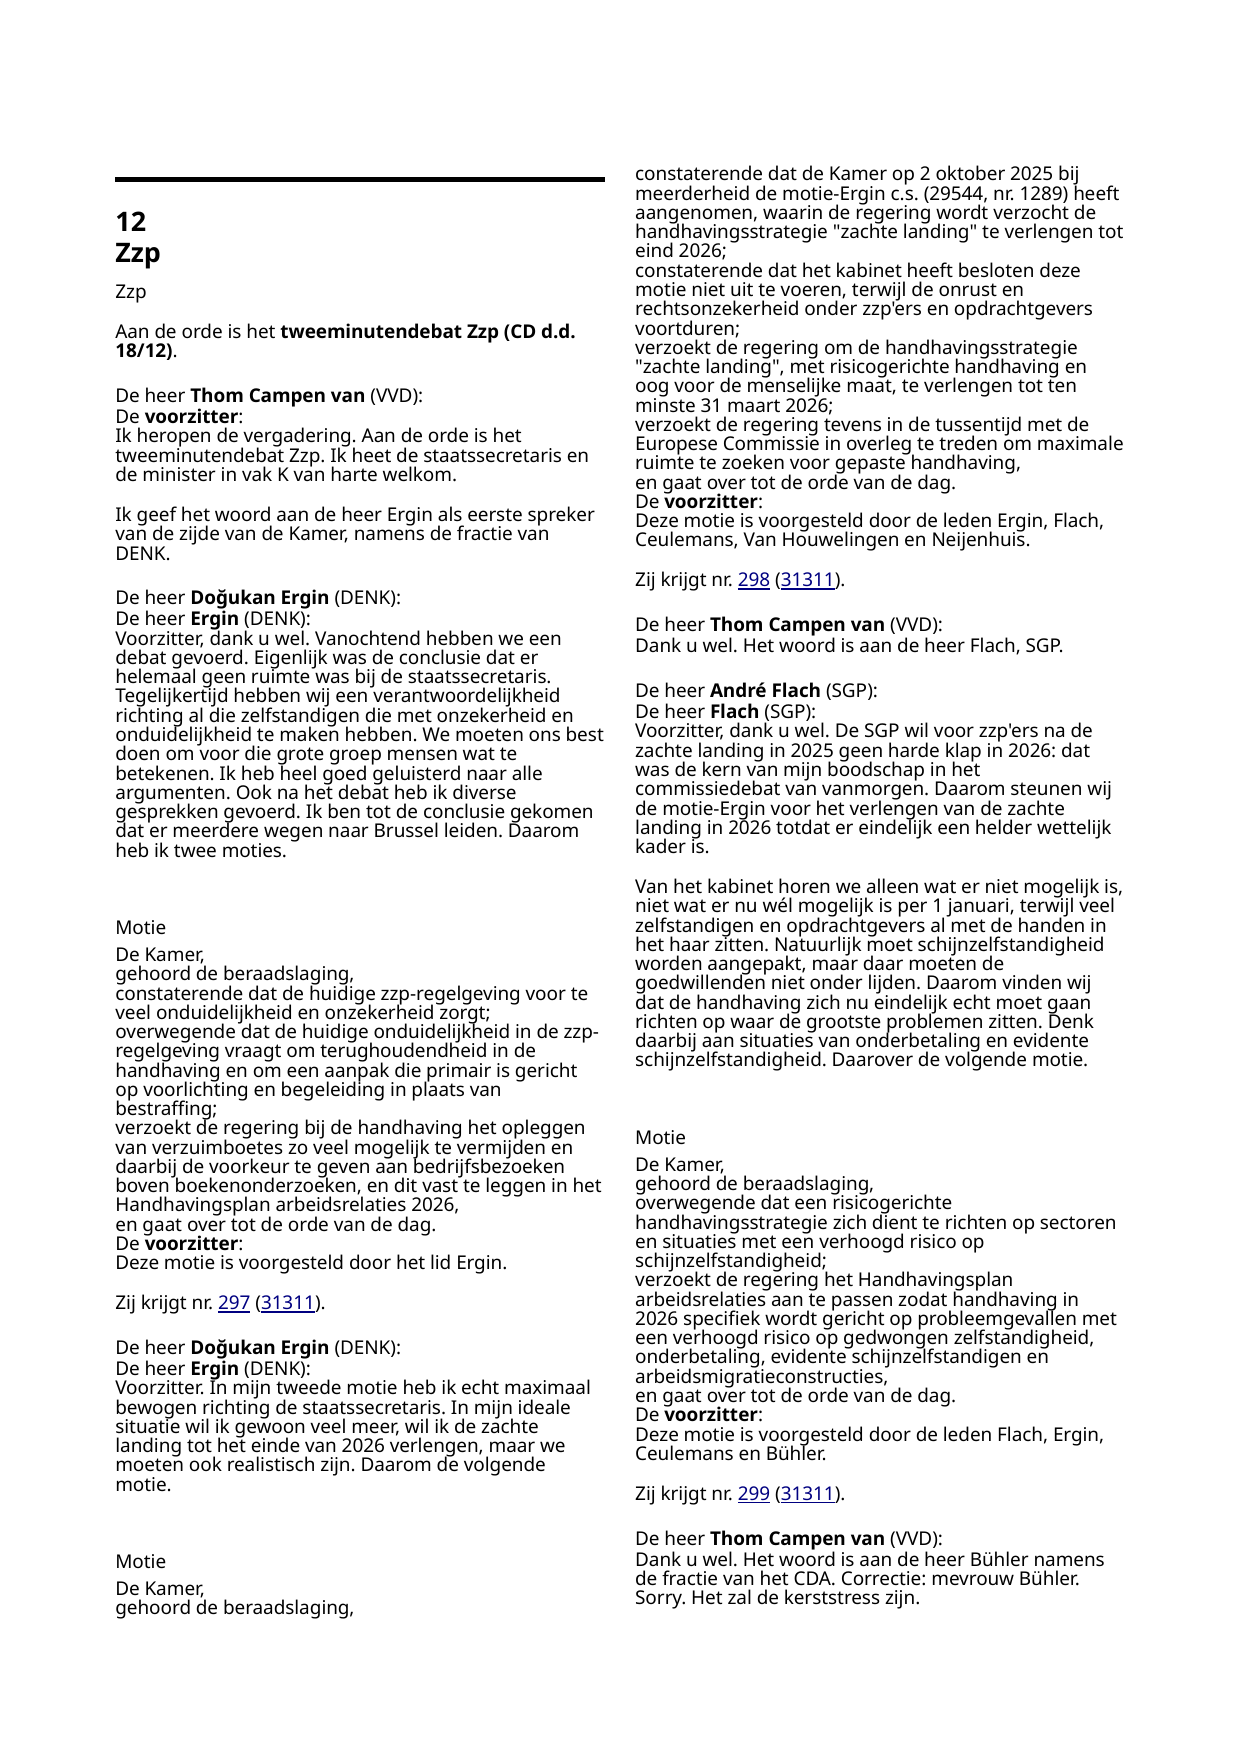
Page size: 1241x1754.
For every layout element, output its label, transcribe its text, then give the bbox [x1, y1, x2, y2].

text en gaat over tot de orde van de dag. [115, 1216, 605, 1235]
text De heer Ergin (DENK): [115, 1360, 605, 1379]
text overwegende dat de huidige onduidelijkheid in de zzp-regelgeving vraagt om terughoudendheid in de handhaving en om een aanpak die primair is gericht op voorlichting en begeleiding in plaats van bestraffing; [115, 1023, 605, 1119]
text De heer Thom Campen van (VVD): [635, 1525, 1125, 1551]
text De voorzitter: [635, 493, 1125, 512]
text Motie [635, 1124, 1125, 1150]
text Motie [115, 1548, 605, 1574]
text 12 [115, 203, 605, 239]
text Aan de orde is het tweeminutendebat Zzp (CD d.d. 18/12). [115, 323, 605, 362]
text De heer Ergin (DENK): [115, 610, 605, 629]
text De heer André Flach (SGP): [635, 677, 1125, 703]
text De heer Flach (SGP): [635, 703, 1125, 722]
text De voorzitter: [115, 408, 605, 427]
text Zzp [115, 283, 605, 302]
text De Kamer, [115, 946, 605, 965]
text De heer Thom Campen van (VVD): [115, 382, 605, 408]
text De heer Doğukan Ergin (DENK): [115, 584, 605, 610]
text De voorzitter: [115, 1235, 605, 1254]
text Zij krijgt nr. 297 (31311). [115, 1294, 605, 1313]
text verzoekt de regering bij de handhaving het opleggen van verzuimboetes zo veel mogelijk te vermijden en daarbij de voorkeur te geven aan bedrijfsbezoeken boven boekenonderzoeken, en dit vast te leggen in het Handhavingsplan arbeidsrelaties 2026, [115, 1119, 605, 1216]
text Deze motie is voorgesteld door het lid Ergin. [115, 1254, 605, 1273]
text Deze motie is voorgesteld door de leden Ergin, Flach, Ceulemans, Van Houwelingen en Neijenhuis. [635, 512, 1125, 551]
text Dank u wel. Het woord is aan de heer Flach, SGP. [635, 637, 1125, 657]
text overwegende dat een risicogerichte handhavingsstrategie zich dient te richten op sectoren en situaties met een verhoogd risico op schijnzelfstandigheid; [635, 1194, 1125, 1271]
text Zij krijgt nr. 299 (31311). [635, 1485, 1125, 1504]
text Voorzitter, dank u wel. Vanochtend hebben we een debat gevoerd. Eigenlijk was de conclusie dat er helemaal geen ruimte was bij de staatssecretaris. Tegelijkertijd hebben wij een verantwoordelijkheid richting al die zelfstandigen die met onzekerheid en onduidelijkheid te maken hebben. We moeten ons best doen om voor die grote groep mensen wat te betekenen. Ik heb heel goed geluisterd naar alle argumenten. Ook na het debat heb ik diverse gesprekken gevoerd. Ik ben tot de conclusie gekomen dat er meerdere wegen naar Brussel leiden. Daarom heb ik twee moties. [115, 629, 605, 861]
text Zij krijgt nr. 298 (31311). [635, 571, 1125, 591]
text gehoord de beraadslaging, [635, 1175, 1125, 1194]
text verzoekt de regering tevens in de tussentijd met de Europese Commissie in overleg te treden om maximale ruimte te zoeken voor gepaste handhaving, [635, 416, 1125, 474]
text De heer Thom Campen van (VVD): [635, 612, 1125, 637]
text constaterende dat de huidige zzp-regelgeving voor te veel onduidelijkheid en onzekerheid zorgt; [115, 984, 605, 1023]
text De Kamer, [635, 1156, 1125, 1175]
text Voorzitter, dank u wel. De SGP wil voor zzp'ers na de zachte landing in 2025 geen harde klap in 2026: dat was de kern van mijn boodschap in het commissiedebat van vanmorgen. Daarom steunen wij de motie-Ergin voor het verlengen van de zachte landing in 2026 totdat er eindelijk een helder wettelijk kader is. [635, 722, 1125, 857]
text verzoekt de regering het Handhavingsplan arbeidsrelaties aan te passen zodat handhaving in 2026 specifiek wordt gericht op probleemgevallen met een verhoogd risico op gedwongen zelfstandigheid, onderbetaling, evidente schijnzelfstandigen en arbeidsmigratieconstructies, [635, 1271, 1125, 1387]
text De heer Doğukan Ergin (DENK): [115, 1334, 605, 1360]
text en gaat over tot de orde van de dag. [635, 1387, 1125, 1406]
text constaterende dat de Kamer op 2 oktober 2025 bij meerderheid de motie-Ergin c.s. (29544, nr. 1289) heeft aangenomen, waarin de regering wordt verzocht de handhavingsstrategie "zachte landing" te verlengen tot eind 2026; [635, 165, 1125, 262]
text Ik heropen de vergadering. Aan de orde is het tweeminutendebat Zzp. Ik heet de staatssecretaris en de minister in vak K van harte welkom. [115, 427, 605, 485]
text gehoord de beraadslaging, [115, 1599, 605, 1619]
text constaterende dat het kabinet heeft besloten deze motie niet uit te voeren, terwijl de onrust en rechtsonzekerheid onder zzp'ers en opdrachtgevers voortduren; [635, 262, 1125, 339]
text De Kamer, [115, 1580, 605, 1599]
text De voorzitter: [635, 1406, 1125, 1426]
text gehoord de beraadslaging, [115, 965, 605, 984]
text Deze motie is voorgesteld door de leden Flach, Ergin, Ceulemans en Bühler. [635, 1426, 1125, 1464]
text Van het kabinet horen we alleen wat er niet mogelijk is, niet wat er nu wél mogelijk is per 1 januari, terwijl veel zelfstandigen en opdrachtgevers al met de handen in het haar zitten. Natuurlijk moet schijnzelfstandigheid worden aangepakt, maar daar moeten de goedwillenden niet onder lijden. Daarom vinden wij dat de handhaving zich nu eindelijk echt moet gaan richten op waar de grootste problemen zitten. Denk daarbij aan situaties van onderbetaling en evidente schijnzelfstandigheid. Daarover de volgende motie. [635, 878, 1125, 1071]
text Zzp [115, 239, 605, 283]
text verzoekt de regering om de handhavingsstrategie "zachte landing", met risicogerichte handhaving en oog voor de menselijke maat, te verlengen tot ten minste 31 maart 2026; [635, 339, 1125, 416]
text Motie [115, 914, 605, 940]
text Voorzitter. In mijn tweede motie heb ik echt maximaal bewogen richting de staatssecretaris. In mijn ideale situatie wil ik gewoon veel meer, wil ik de zachte landing tot het einde van 2026 verlengen, maar we moeten ook realistisch zijn. Daarom de volgende motie. [115, 1379, 605, 1495]
text Ik geef het woord aan de heer Ergin als eerste spreker van de zijde van de Kamer, namens de fractie van DENK. [115, 506, 605, 564]
text Dank u wel. Het woord is aan de heer Bühler namens de fractie van het CDA. Correctie: mevrouw Bühler. Sorry. Het zal de kerststress zijn. [635, 1551, 1125, 1608]
text en gaat over tot de orde van de dag. [635, 474, 1125, 493]
